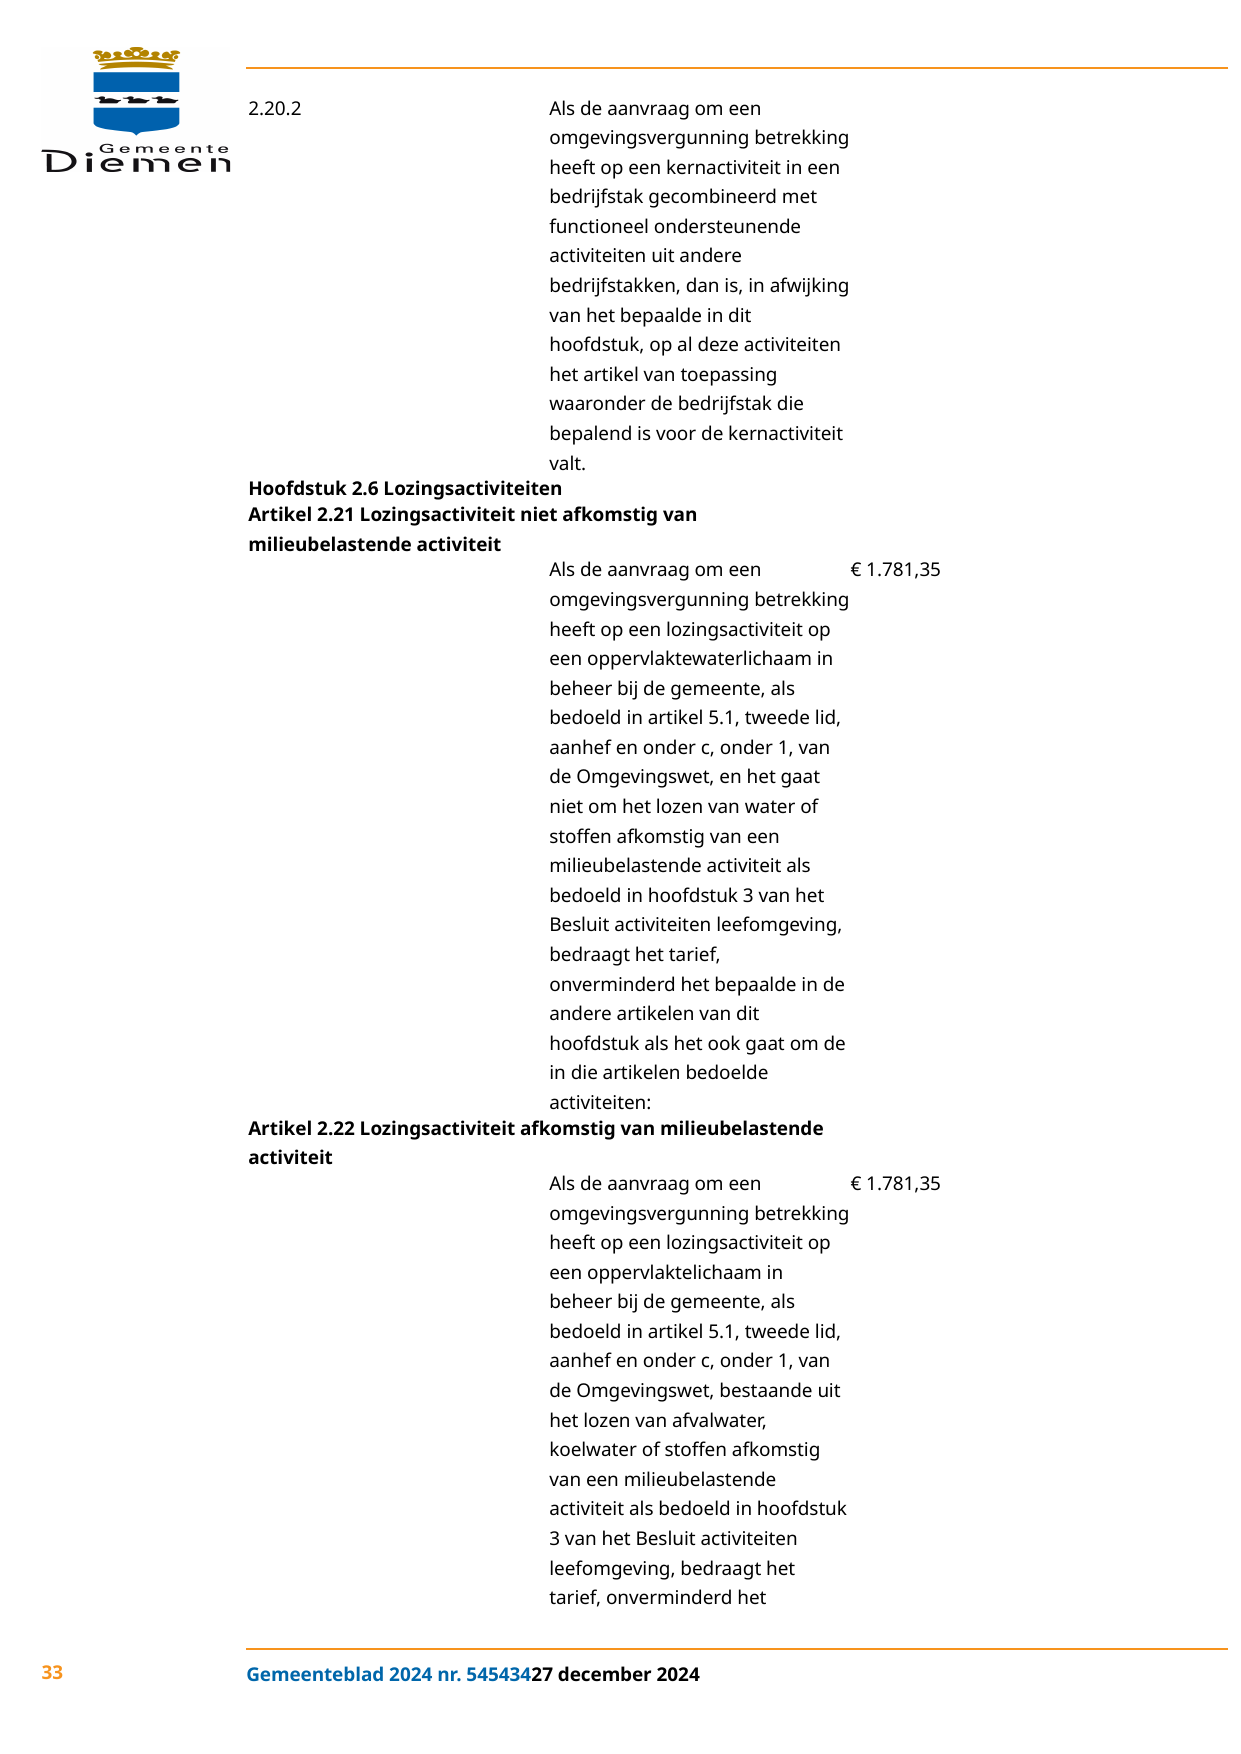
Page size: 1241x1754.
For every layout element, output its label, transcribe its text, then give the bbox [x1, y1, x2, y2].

table_cell [850, 476, 1152, 501]
table_cell Artikel 2.21 Lozingsactiviteit niet afkomstig van milieubelastende activiteit [248, 501, 850, 557]
table_cell [850, 95, 1152, 476]
table_cell [850, 501, 1152, 557]
table_cell Als de aanvraag om een omgevingsvergunning betrekking heeft op een lozingsactiviteit op een oppervlaktelichaam in beheer bij de gemeente, als bedoeld in artikel 5.1, tweede lid, aanhef en onder c, onder 1, van de Omgevingswet, bestaande uit het lozen van afvalwater, koelwater of stoffen afkomstig van een milieubelastende activiteit als bedoeld in hoofdstuk 3 van het Besluit activiteiten leefomgeving, bedraagt het tarief, onverminderd het [549, 1170, 850, 1610]
picture [41, 47, 231, 172]
table_cell [850, 1115, 1152, 1170]
table_cell [248, 557, 549, 1115]
table_cell € 1.781,35 [850, 557, 1152, 1115]
table_cell € 1.781,35 [850, 1170, 1152, 1610]
table_cell 2.20.2 [248, 95, 549, 476]
table_cell Als de aanvraag om een omgevingsvergunning betrekking heeft op een kernactiviteit in een bedrijfstak gecombineerd met functioneel ondersteunende activiteiten uit andere bedrijfstakken, dan is, in afwijking van het bepaalde in dit hoofdstuk, op al deze activiteiten het artikel van toepassing waaronder de bedrijfstak die bepalend is voor de kernactiviteit valt. [549, 95, 850, 476]
table_cell Hoofdstuk 2.6 Lozingsactiviteiten [248, 476, 850, 501]
table_cell Als de aanvraag om een omgevingsvergunning betrekking heeft op een lozingsactiviteit op een oppervlaktewaterlichaam in beheer bij de gemeente, als bedoeld in artikel 5.1, tweede lid, aanhef en onder c, onder 1, van de Omgevingswet, en het gaat niet om het lozen van water of stoffen afkomstig van een milieubelastende activiteit als bedoeld in hoofdstuk 3 van het Besluit activiteiten leefomgeving, bedraagt het tarief, onverminderd het bepaalde in de andere artikelen van dit hoofdstuk als het ook gaat om de in die artikelen bedoelde activiteiten: [549, 557, 850, 1115]
table_cell [248, 1170, 549, 1610]
table_cell Artikel 2.22 Lozingsactiviteit afkomstig van milieubelastende activiteit [248, 1115, 850, 1170]
